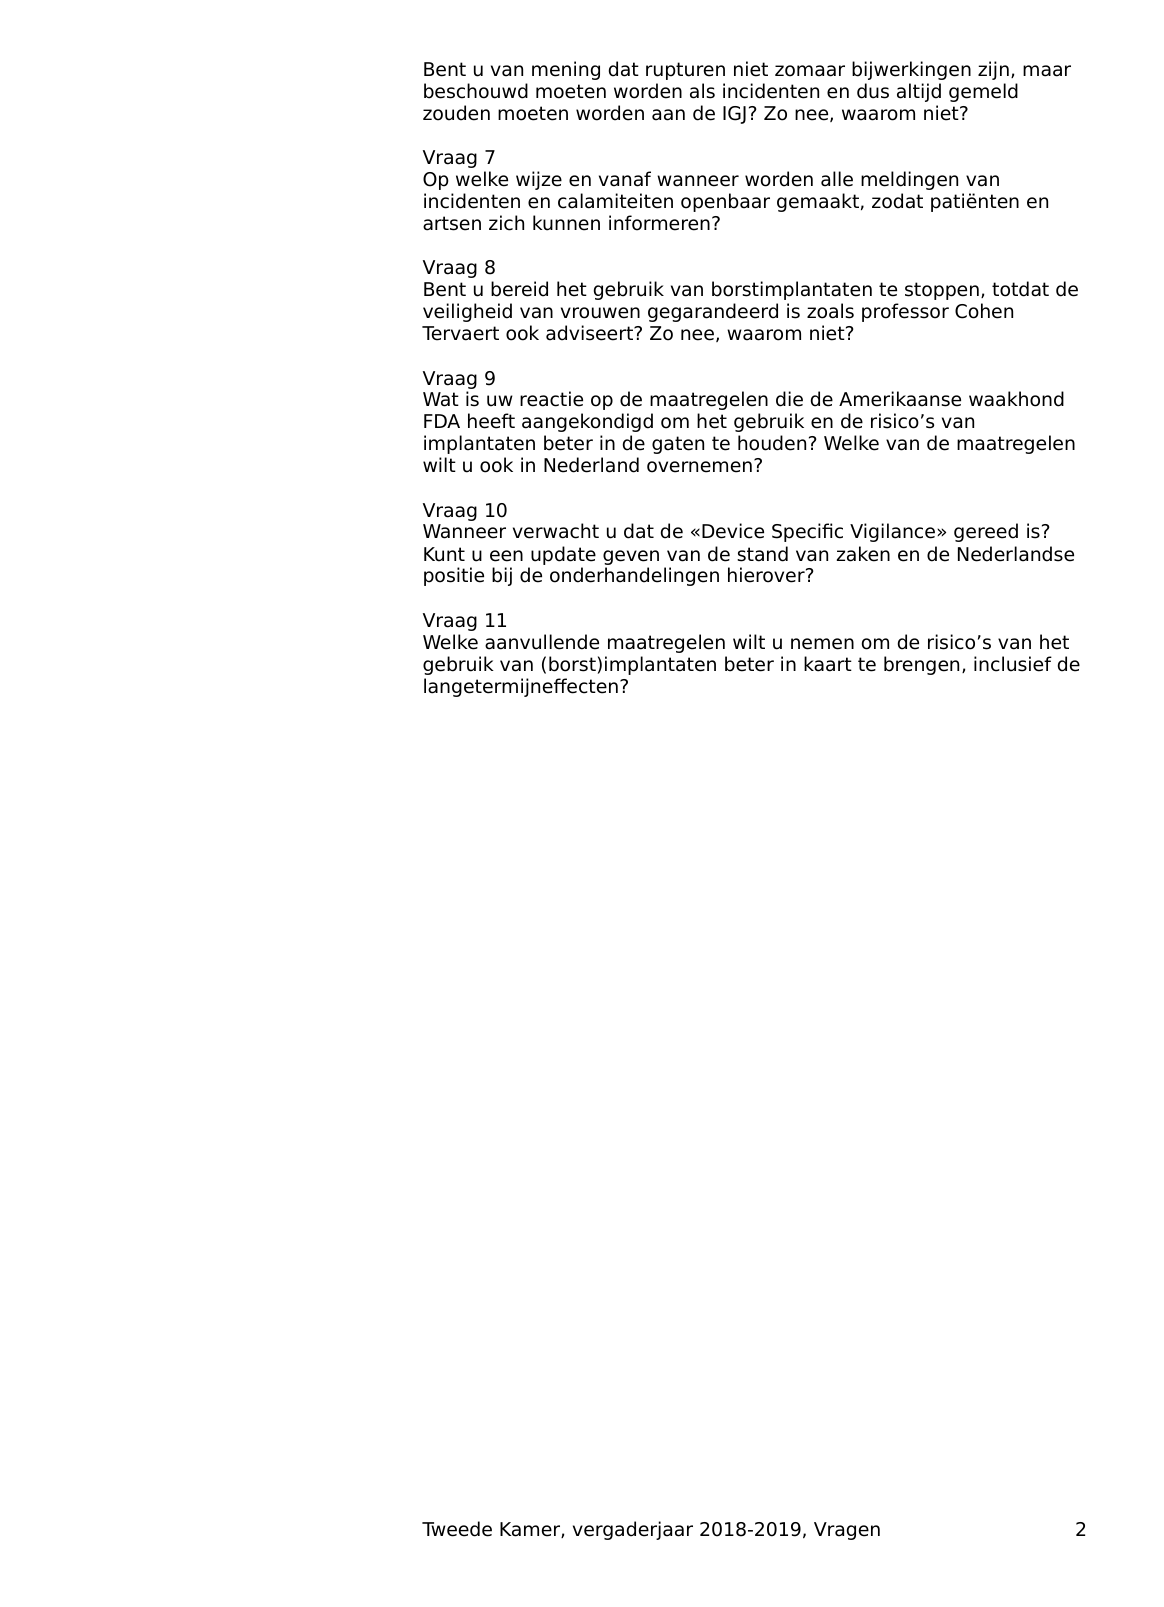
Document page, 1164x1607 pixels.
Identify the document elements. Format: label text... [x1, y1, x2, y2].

text Op welke wijze en vanaf wanneer worden alle meldingen van incidenten en calamiteiten openbaar gemaakt, zodat patiënten en artsen zich kunnen informeren? [422, 169, 1087, 235]
text Bent u bereid het gebruik van borstimplantaten te stoppen, totdat de veiligheid van vrouwen gegarandeerd is zoals professor Cohen Tervaert ook adviseert? Zo nee, waarom niet? [422, 279, 1087, 345]
text Vraag 9 [422, 367, 1087, 389]
text Vraag 11 [422, 609, 1087, 632]
text Wat is uw reactie op de maatregelen die de Amerikaanse waakhond FDA heeft aangekondigd om het gebruik en de risico’s van implantaten beter in de gaten te houden? Welke van de maatregelen wilt u ook in Nederland overnemen? [422, 389, 1087, 477]
text Vraag 8 [422, 257, 1087, 279]
text Welke aanvullende maatregelen wilt u nemen om de risico’s van het gebruik van (borst)implantaten beter in kaart te brengen, inclusief de langetermijneffecten? [422, 632, 1087, 697]
text Vraag 10 [422, 499, 1087, 521]
text Bent u van mening dat rupturen niet zomaar bijwerkingen zijn, maar beschouwd moeten worden als incidenten en dus altijd gemeld zouden moeten worden aan de IGJ? Zo nee, waarom niet? [422, 59, 1087, 125]
text Vraag 7 [422, 147, 1087, 169]
text Wanneer verwacht u dat de «Device Specific Vigilance» gereed is? Kunt u een update geven van de stand van zaken en de Nederlandse positie bij de onderhandelingen hierover? [422, 521, 1087, 587]
